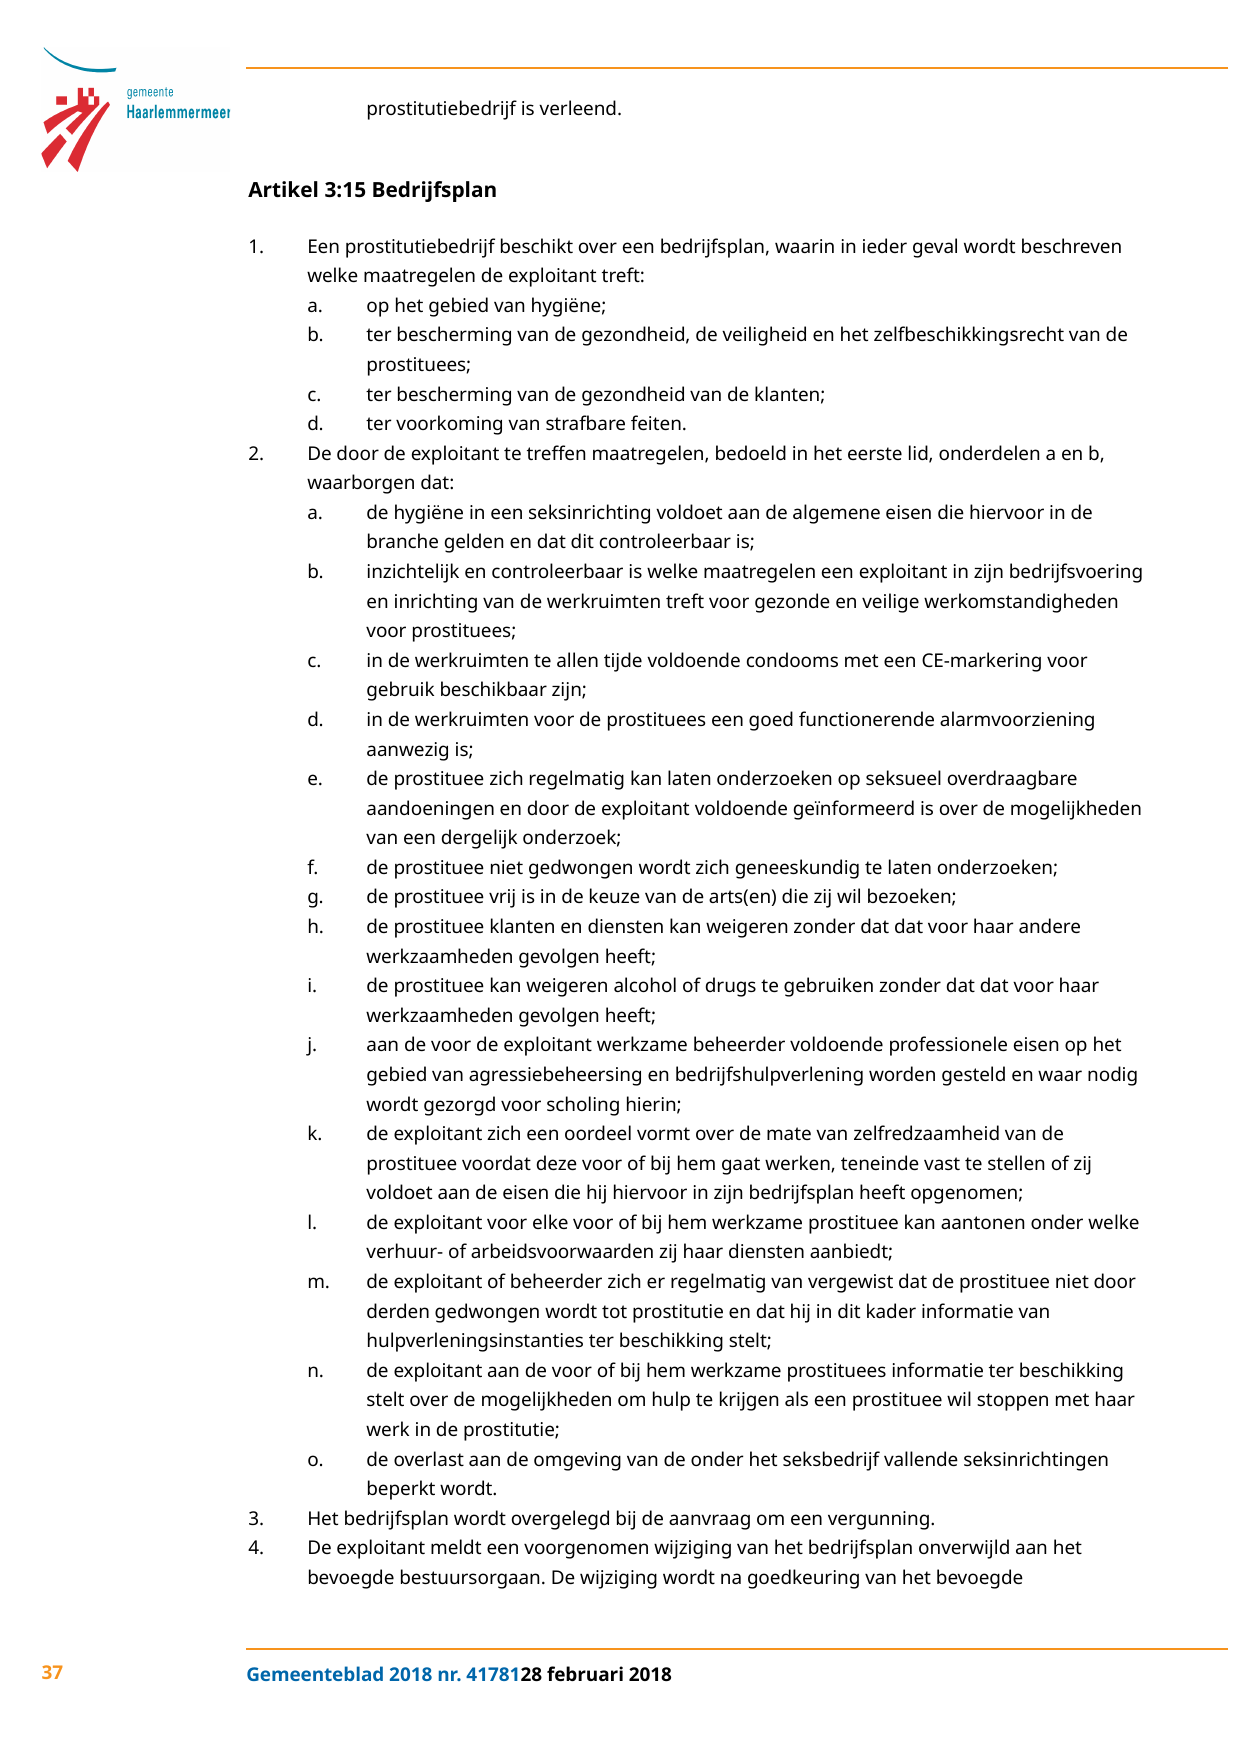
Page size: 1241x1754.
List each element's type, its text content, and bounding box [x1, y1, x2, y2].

list de prostituee zich regelmatig kan laten onderzoeken op seksueel overdraagbare aandoeningen en door de exploitant voldoende geïnformeerd is over de mogelijkheden van een dergelijk onderzoek; [307, 765, 1152, 850]
list de exploitant of beheerder zich er regelmatig van vergewist dat de prostituee niet door derden gedwongen wordt tot prostitutie en dat hij in dit kader informatie van hulpverleningsinstanties ter beschikking stelt; [307, 1268, 1152, 1353]
list ter voorkoming van strafbare feiten. [307, 410, 1152, 436]
picture [41, 47, 231, 172]
list Een prostitutiebedrijf beschikt over een bedrijfsplan, waarin in ieder geval wordt beschreven welke maatregelen de exploitant treft: [248, 233, 1152, 288]
list de hygiëne in een seksinrichting voldoet aan de algemene eisen die hiervoor in de branche gelden en dat dit controleerbaar is; [307, 499, 1152, 554]
list in de werkruimten voor de prostituees een goed functionerende alarmvoorziening aanwezig is; [307, 706, 1152, 761]
list de exploitant zich een oordeel vormt over de mate van zelfredzaamheid van de prostituee voordat deze voor of bij hem gaat werken, teneinde vast te stellen of zij voldoet aan de eisen die hij hiervoor in zijn bedrijfsplan heeft opgenomen; [307, 1120, 1152, 1205]
list de prostituee kan weigeren alcohol of drugs te gebruiken zonder dat dat voor haar werkzaamheden gevolgen heeft; [307, 972, 1152, 1028]
list inzichtelijk en controleerbaar is welke maatregelen een exploitant in zijn bedrijfsvoering en inrichting van de werkruimten treft voor gezonde en veilige werkomstandigheden voor prostituees; [307, 558, 1152, 643]
list de prostituee vrij is in de keuze van de arts(en) die zij wil bezoeken; [307, 884, 1152, 909]
list aan de voor de exploitant werkzame beheerder voldoende professionele eisen op het gebied van agressiebeheersing en bedrijfshulpverlening worden gesteld en waar nodig wordt gezorgd voor scholing hierin; [307, 1032, 1152, 1116]
list De door de exploitant te treffen maatregelen, bedoeld in het eerste lid, onderdelen a en b, waarborgen dat: [248, 440, 1152, 495]
list de overlast aan de omgeving van de onder het seksbedrijf vallende seksinrichtingen beperkt wordt. [307, 1446, 1152, 1501]
text Artikel 3:15 Bedrijfsplan [248, 175, 1152, 203]
list de prostituee klanten en diensten kan weigeren zonder dat dat voor haar andere werkzaamheden gevolgen heeft; [307, 913, 1152, 968]
list De exploitant meldt een voorgenomen wijziging van het bedrijfsplan onverwijld aan het bevoegde bestuursorgaan. De wijziging wordt na goedkeuring van het bevoegde [248, 1534, 1152, 1590]
list de exploitant voor elke voor of bij hem werkzame prostituee kan aantonen onder welke verhuur- of arbeidsvoorwaarden zij haar diensten aanbiedt; [307, 1209, 1152, 1264]
list op het gebied van hygiëne; [307, 292, 1152, 318]
list in de werkruimten te allen tijde voldoende condooms met een CE-markering voor gebruik beschikbaar zijn; [307, 647, 1152, 702]
list de exploitant aan de voor of bij hem werkzame prostituees informatie ter beschikking stelt over de mogelijkheden om hulp te krijgen als een prostituee wil stoppen met haar werk in de prostitutie; [307, 1357, 1152, 1442]
list prostitutiebedrijf is verleend. [307, 95, 1152, 121]
list Het bedrijfsplan wordt overgelegd bij de aanvraag om een vergunning. [248, 1505, 1152, 1531]
list ter bescherming van de gezondheid van de klanten; [307, 381, 1152, 406]
list de prostituee niet gedwongen wordt zich geneeskundig te laten onderzoeken; [307, 854, 1152, 880]
list ter bescherming van de gezondheid, de veiligheid en het zelfbeschikkingsrecht van de prostituees; [307, 322, 1152, 377]
